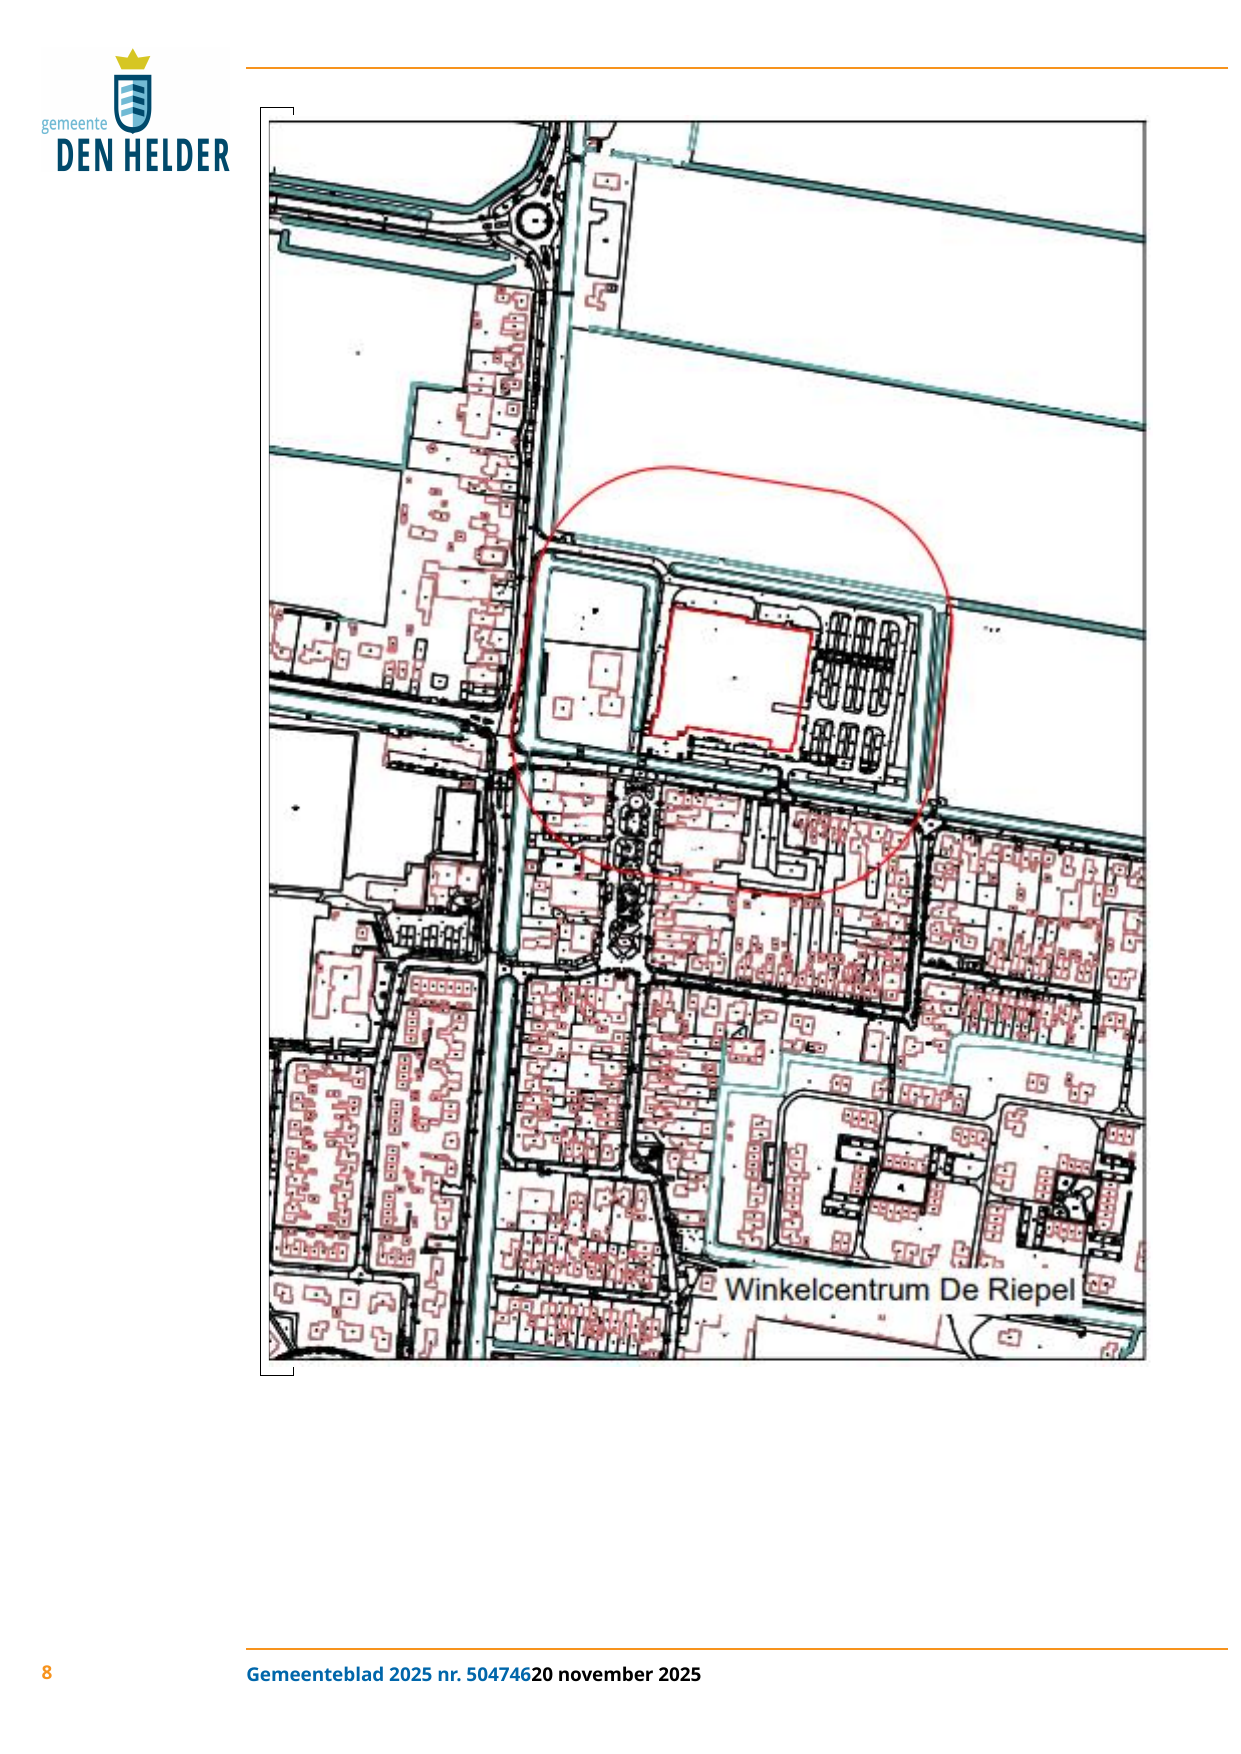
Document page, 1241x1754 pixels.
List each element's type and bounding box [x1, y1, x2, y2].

picture [63, 144, 68, 165]
picture [130, 157, 135, 172]
picture [220, 160, 224, 172]
picture [268, 115, 1153, 1367]
picture [41, 47, 231, 172]
picture [182, 144, 187, 165]
picture [100, 154, 106, 172]
